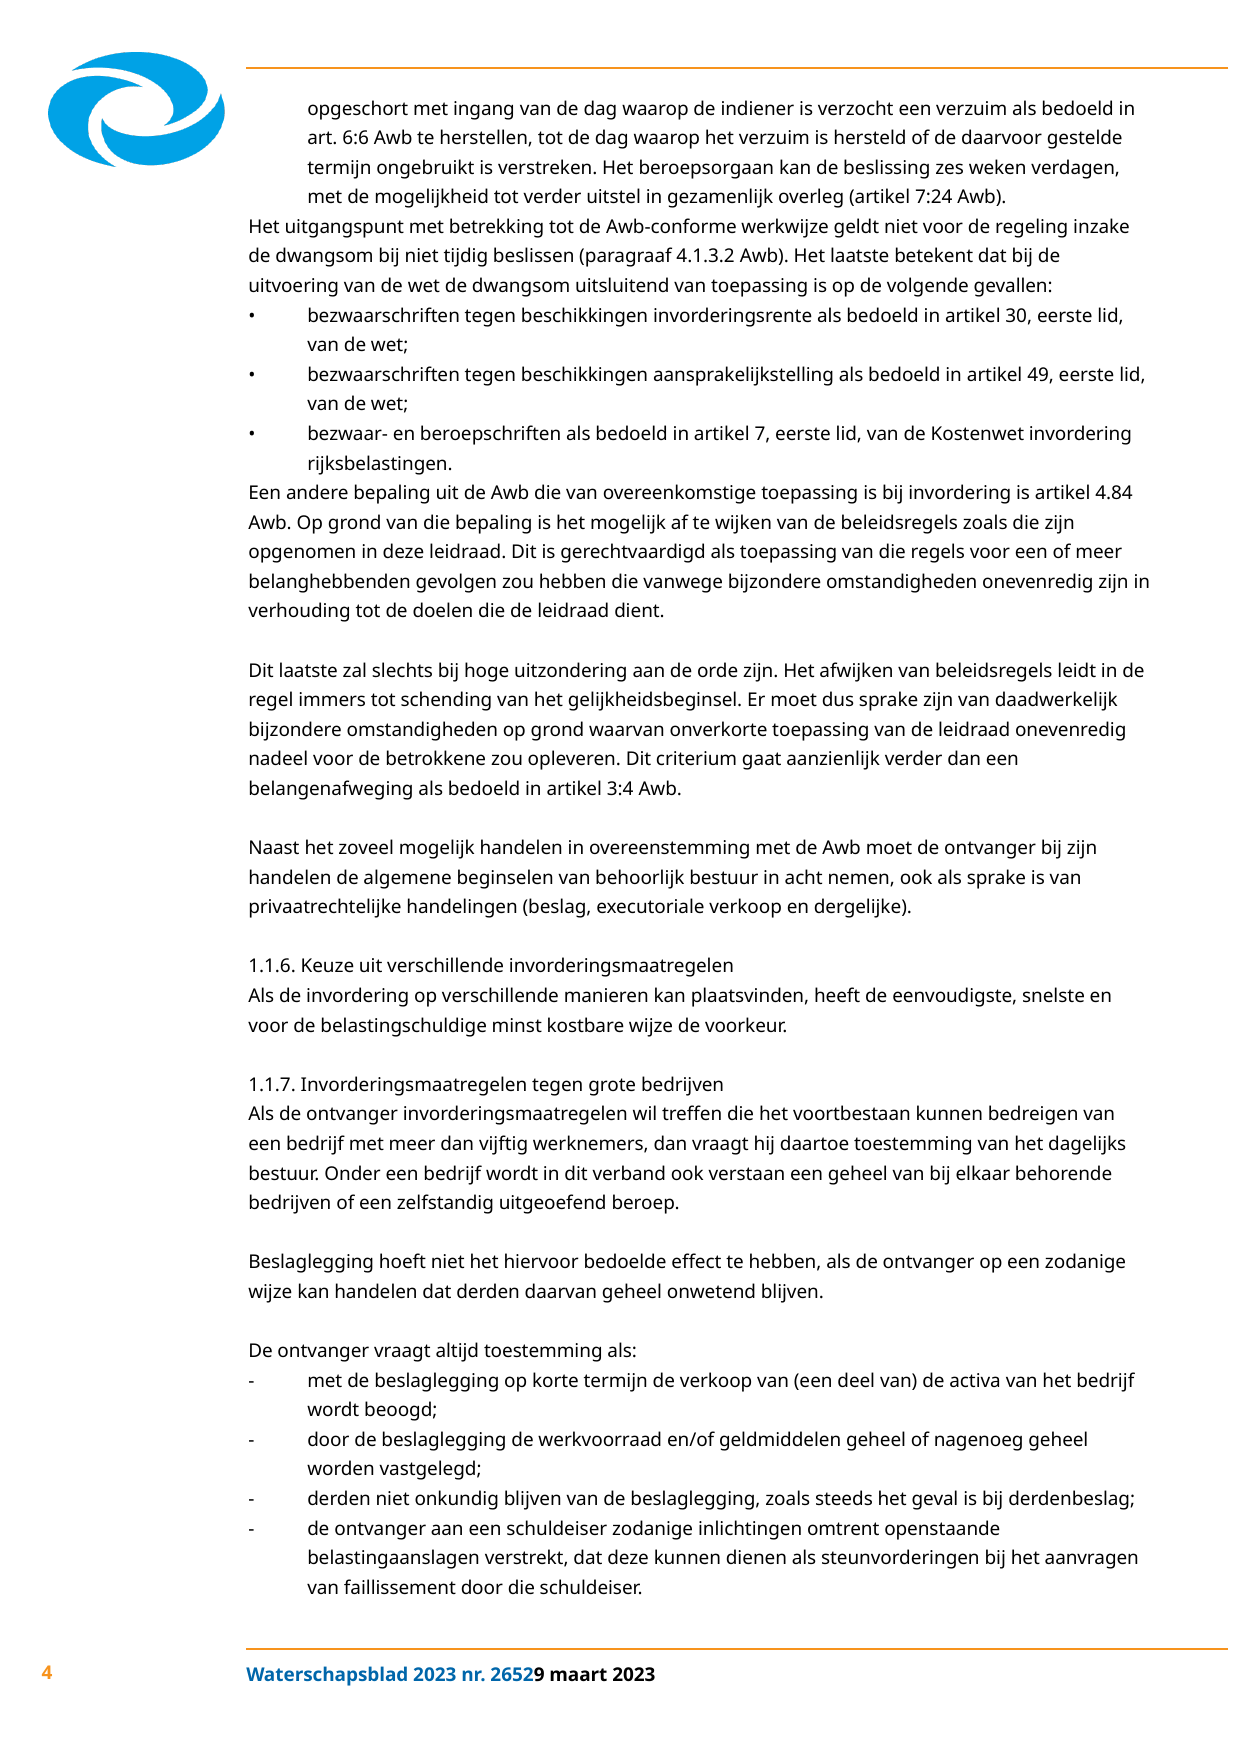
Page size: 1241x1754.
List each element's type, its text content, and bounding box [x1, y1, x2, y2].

text Dit laatste zal slechts bij hoge uitzondering aan de orde zijn. Het afwijken van beleidsregels leidt in de regel immers tot schending van het gelijkheidsbeginsel. Er moet dus sprake zijn van daadwerkelijk bijzondere omstandigheden op grond waarvan onverkorte toepassing van de leidraad onevenredig nadeel voor de betrokkene zou opleveren. Dit criterium gaat aanzienlijk verder dan een belangenafweging als bedoeld in artikel 3:4 Awb. [248, 657, 1152, 801]
list door de beslaglegging de werkvoorraad en/of geldmiddelen geheel of nagenoeg geheel worden vastgelegd; [248, 1426, 1152, 1481]
text Naast het zoveel mogelijk handelen in overeenstemming met de Awb moet de ontvanger bij zijn handelen de algemene beginselen van behoorlijk bestuur in acht nemen, ook als sprake is van privaatrechtelijke handelingen (beslag, executoriale verkoop en dergelijke). [248, 834, 1152, 919]
list met de beslaglegging op korte termijn de verkoop van (een deel van) de activa van het bedrijf wordt beoogd; [248, 1367, 1152, 1422]
text De ontvanger vraagt altijd toestemming als: [248, 1337, 1152, 1363]
text Een andere bepaling uit de Awb die van overeenkomstige toepassing is bij invordering is artikel 4.84 Awb. Op grond van die bepaling is het mogelijk af te wijken van de beleidsregels zoals die zijn opgenomen in deze leidraad. Dit is gerechtvaardigd als toepassing van die regels voor een of meer belanghebbenden gevolgen zou hebben die vanwege bijzondere omstandigheden onevenredig zijn in verhouding tot de doelen die de leidraad dient. [248, 479, 1152, 623]
list bezwaarschriften tegen beschikkingen invorderingsrente als bedoeld in artikel 30, eerste lid, van de wet; [248, 302, 1152, 357]
text Beslaglegging hoeft niet het hiervoor bedoelde effect te hebben, als de ontvanger op een zodanige wijze kan handelen dat derden daarvan geheel onwetend blijven. [248, 1248, 1152, 1304]
list bezwaar- en beroepschriften als bedoeld in artikel 7, eerste lid, van de Kostenwet invordering rijksbelastingen. [248, 420, 1152, 476]
list opgeschort met ingang van de dag waarop de indiener is verzocht een verzuim als bedoeld in art. 6:6 Awb te herstellen, tot de dag waarop het verzuim is hersteld of de daarvoor gestelde termijn ongebruikt is verstreken. Het beroepsorgaan kan de beslissing zes weken verdagen, met de mogelijkheid tot verder uitstel in gezamenlijk overleg (artikel 7:24 Awb). [248, 95, 1152, 209]
text Het uitgangspunt met betrekking tot de Awb-conforme werkwijze geldt niet voor de regeling inzake de dwangsom bij niet tijdig beslissen (paragraaf 4.1.3.2 Awb). Het laatste betekent dat bij de uitvoering van de wet de dwangsom uitsluitend van toepassing is op de volgende gevallen: [248, 213, 1152, 298]
list derden niet onkundig blijven van de beslaglegging, zoals steeds het geval is bij derdenbeslag; [248, 1485, 1152, 1511]
text 1.1.6. Keuze uit verschillende invorderingsmaatregelen [248, 953, 1152, 978]
text Als de invordering op verschillende manieren kan plaatsvinden, heeft de eenvoudigste, snelste en voor de belastingschuldige minst kostbare wijze de voorkeur. [248, 982, 1152, 1038]
text Als de ontvanger invorderingsmaatregelen wil treffen die het voortbestaan kunnen bedreigen van een bedrijf met meer dan vijftig werknemers, dan vraagt hij daartoe toestemming van het dagelijks bestuur. Onder een bedrijf wordt in dit verband ook verstaan een geheel van bij elkaar behorende bedrijven of een zelfstandig uitgeoefend beroep. [248, 1101, 1152, 1215]
list bezwaarschriften tegen beschikkingen aansprakelijkstelling als bedoeld in artikel 49, eerste lid, van de wet; [248, 361, 1152, 416]
picture [41, 47, 231, 172]
text 1.1.7. Invorderingsmaatregelen tegen grote bedrijven [248, 1071, 1152, 1097]
list de ontvanger aan een schuldeiser zodanige inlichtingen omtrent openstaande belastingaanslagen verstrekt, dat deze kunnen dienen als steunvorderingen bij het aanvragen van faillissement door die schuldeiser. [248, 1515, 1152, 1600]
